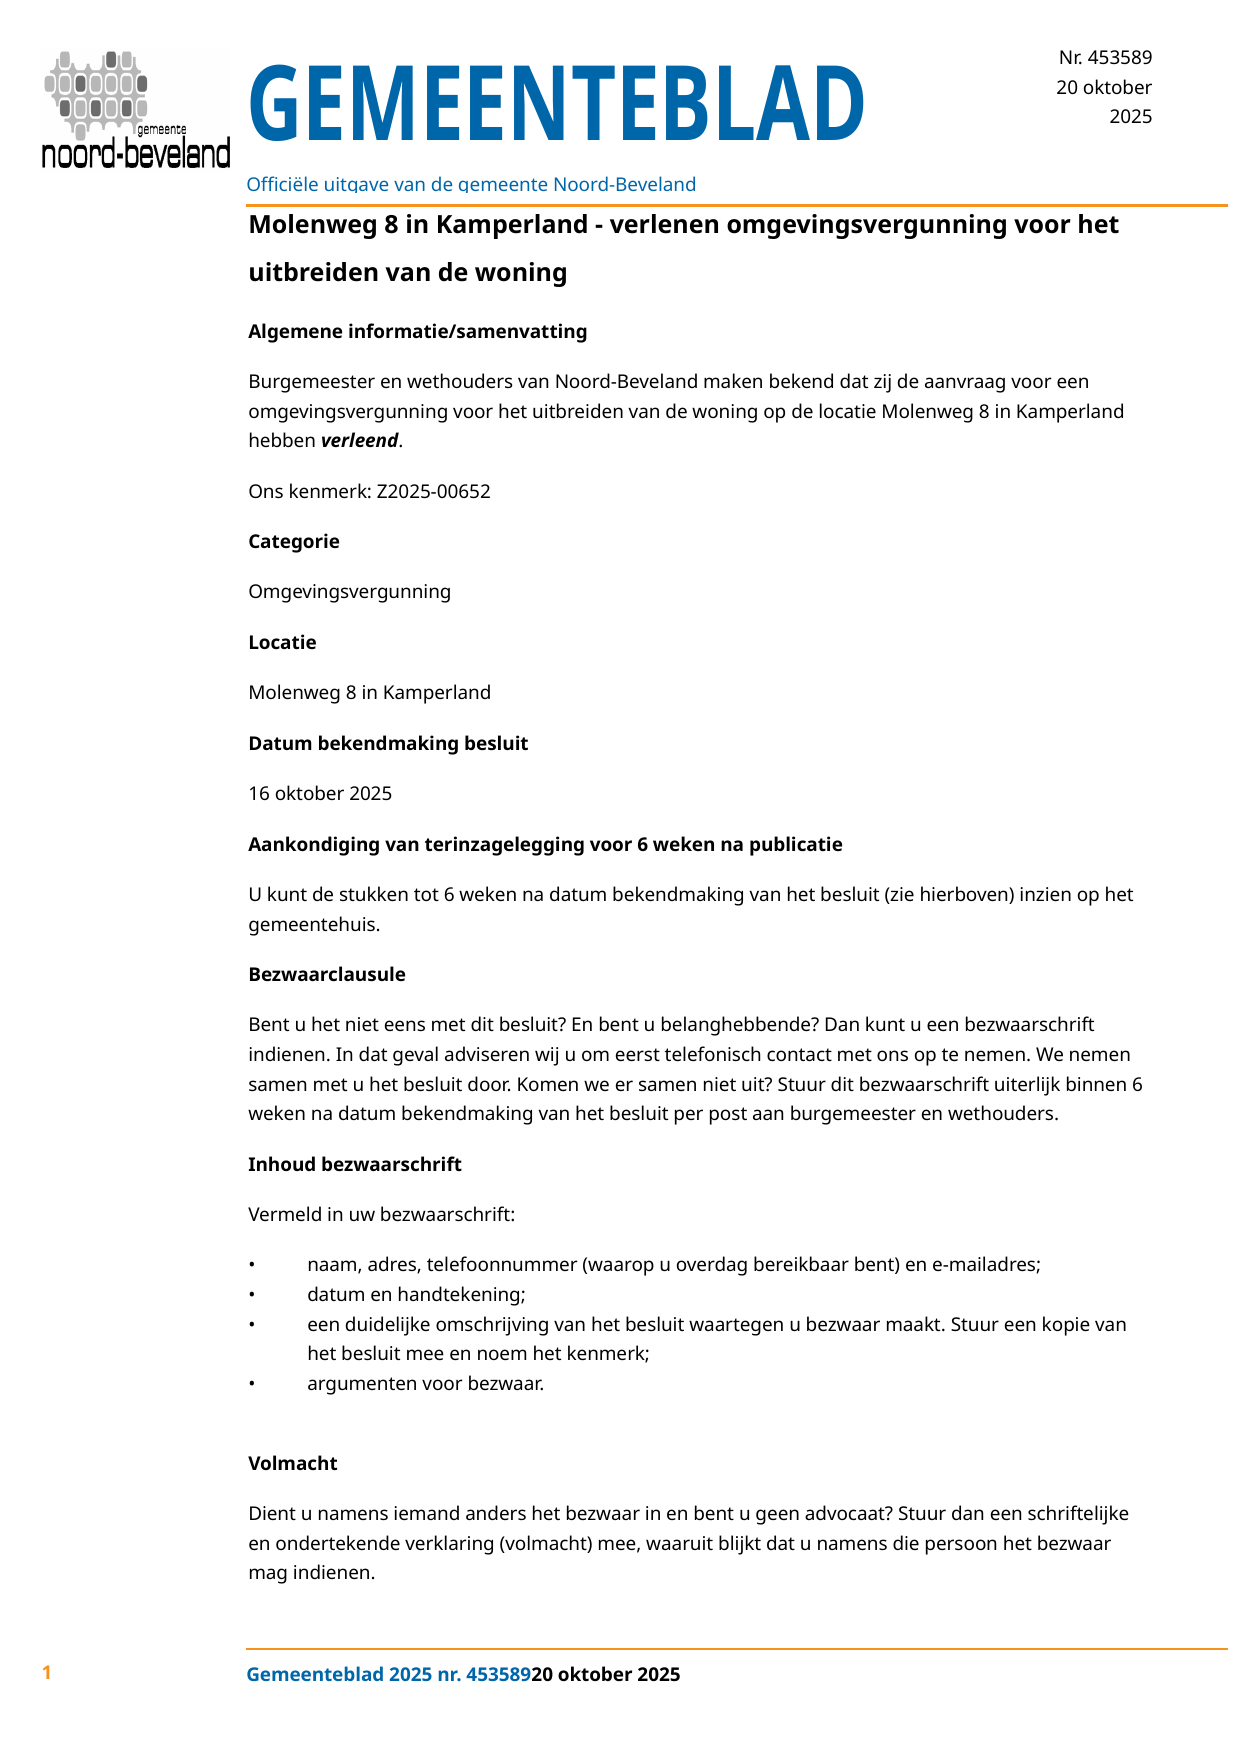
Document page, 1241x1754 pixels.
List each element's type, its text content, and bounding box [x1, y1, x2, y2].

picture [41, 47, 231, 172]
text Volmacht [248, 1450, 1152, 1476]
list datum en handtekening; [248, 1281, 1152, 1307]
text Ons kenmerk: Z2025-00652 [248, 478, 1152, 504]
text Categorie [248, 528, 1152, 554]
list naam, adres, telefoonnummer (waarop u overdag bereikbaar bent) en e-mailadres; [248, 1252, 1152, 1277]
text Omgevingsvergunning [248, 579, 1152, 604]
list een duidelijke omschrijving van het besluit waartegen u bezwaar maakt. Stuur een kopie van het besluit mee en noem het kenmerk; [248, 1311, 1152, 1366]
text Inhoud bezwaarschrift [248, 1151, 1152, 1177]
list argumenten voor bezwaar. [248, 1370, 1152, 1396]
text Aankondiging van terinzagelegging voor 6 weken na publicatie [248, 831, 1152, 857]
text Bent u het niet eens met dit besluit? En bent u belanghebbende? Dan kunt u een bezwaarschrift indienen. In dat geval adviseren wij u om eerst telefonisch contact met ons op te nemen. We nemen samen met u het besluit door. Komen we er samen niet uit? Stuur dit bezwaarschrift uiterlijk binnen 6 weken na datum bekendmaking van het besluit per post aan burgemeester en wethouders. [248, 1012, 1152, 1126]
text Molenweg 8 in Kamperland - verlenen omgevingsvergunning voor het uitbreiden van de woning [248, 207, 1152, 288]
text Datum bekendmaking besluit [248, 730, 1152, 756]
text Locatie [248, 629, 1152, 655]
text 16 oktober 2025 [248, 780, 1152, 806]
text Algemene informatie/samenvatting [248, 318, 1152, 344]
text Molenweg 8 in Kamperland [248, 679, 1152, 705]
text Vermeld in uw bezwaarschrift: [248, 1201, 1152, 1227]
text Dient u namens iemand anders het bezwaar in en bent u geen advocaat? Stuur dan een schriftelijke en ondertekende verklaring (volmacht) mee, waaruit blijkt dat u namens die persoon het bezwaar mag indienen. [248, 1500, 1152, 1585]
text Bezwaarclausule [248, 961, 1152, 987]
text U kunt de stukken tot 6 weken na datum bekendmaking van het besluit (zie hierboven) inzien op het gemeentehuis. [248, 881, 1152, 937]
text Burgemeester en wethouders van Noord-Beveland maken bekend dat zij de aanvraag voor een omgevingsvergunning voor het uitbreiden van de woning op de locatie Molenweg 8 in Kamperland hebben verleend. [248, 368, 1152, 453]
